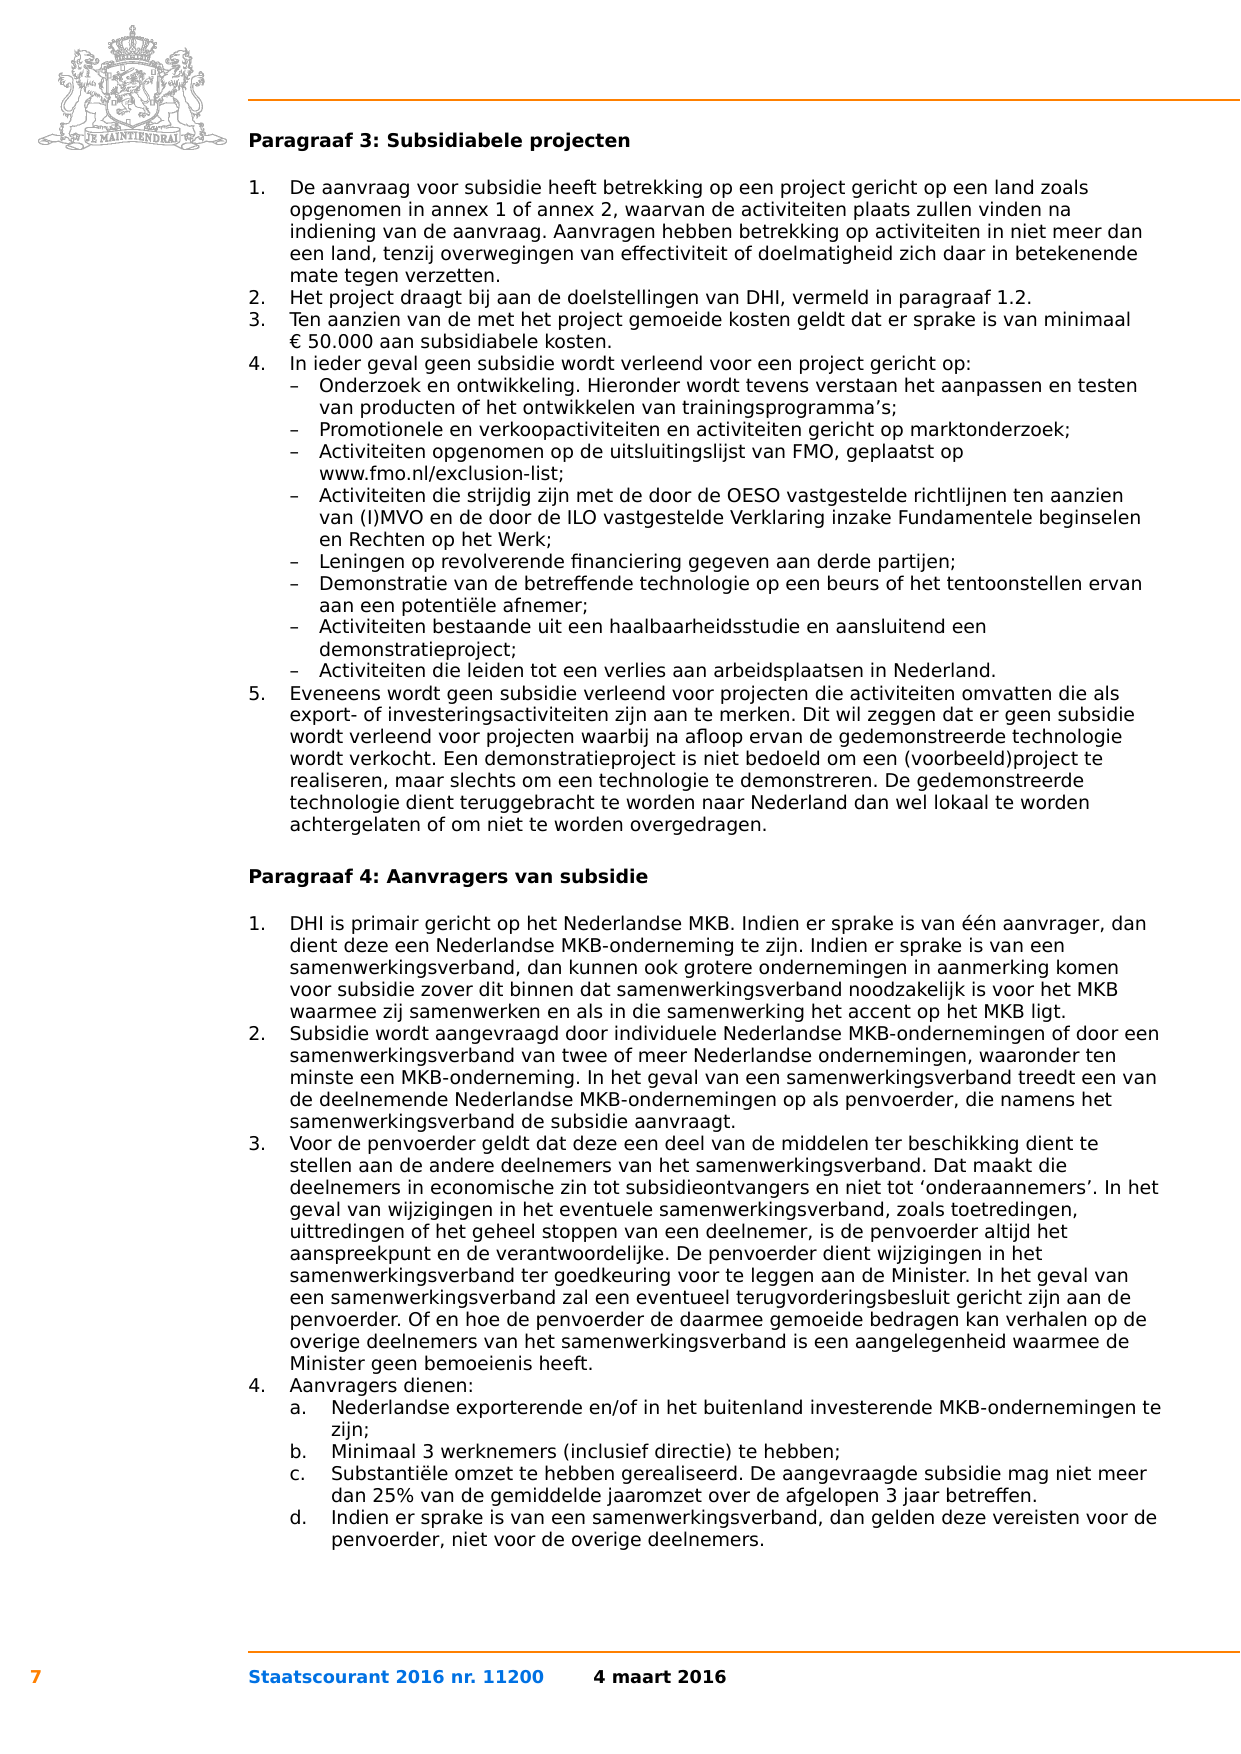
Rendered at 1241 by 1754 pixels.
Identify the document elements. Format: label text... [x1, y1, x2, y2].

text 1. De aanvraag voor subsidie heeft betrekking op een project gericht op een land zoals opgenomen in annex 1 of annex 2, waarvan de activiteiten plaats zullen vinden na indiening van de aanvraag. Aanvragen hebben betrekking op activiteiten in niet meer dan een land, tenzij overwegingen van effectiviteit of doelmatigheid zich daar in betekenende mate tegen verzetten. [248, 177, 1163, 287]
text – Activiteiten die leiden tot een verlies aan arbeidsplaatsen in Nederland. [289, 660, 1163, 682]
text b. Minimaal 3 werknemers (inclusief directie) te hebben; [289, 1441, 1163, 1463]
text – Activiteiten die strijdig zijn met de door de OESO vastgestelde richtlijnen ten aanzien van (I)MVO en de door de ILO vastgestelde Verklaring inzake Fundamentele beginselen en Rechten op het Werk; [289, 484, 1163, 551]
subtitle Paragraaf 4: Aanvragers van subsidie [248, 866, 1163, 888]
text – Onderzoek en ontwikkeling. Hieronder wordt tevens verstaan het aanpassen en testen van producten of het ontwikkelen van trainingsprogramma’s; [289, 375, 1163, 419]
text d. Indien er sprake is van een samenwerkingsverband, dan gelden deze vereisten voor de penvoerder, niet voor de overige deelnemers. [289, 1507, 1163, 1551]
picture [38, 25, 227, 150]
text – Activiteiten opgenomen op de uitsluitingslijst van FMO, geplaatst op www.fmo.nl/exclusion-list; [289, 441, 1163, 484]
text – Activiteiten bestaande uit een haalbaarheidsstudie en aansluitend een demonstratieproject; [289, 616, 1163, 660]
text 4. Aanvragers dienen: [248, 1375, 1163, 1397]
text a. Nederlandse exporterende en/of in het buitenland investerende MKB-ondernemingen te zijn; [289, 1397, 1163, 1441]
text 5. Eveneens wordt geen subsidie verleend voor projecten die activiteiten omvatten die als export- of investeringsactiviteiten zijn aan te merken. Dit wil zeggen dat er geen subsidie wordt verleend voor projecten waarbij na afloop ervan de gedemonstreerde technologie wordt verkocht. Een demonstratieproject is niet bedoeld om een (voorbeeld)project te realiseren, maar slechts om een technologie te demonstreren. De gedemonstreerde technologie dient teruggebracht te worden naar Nederland dan wel lokaal te worden achtergelaten of om niet te worden overgedragen. [248, 682, 1163, 836]
text – Leningen op revolverende financiering gegeven aan derde partijen; [289, 551, 1163, 572]
subtitle Paragraaf 3: Subsidiabele projecten [248, 130, 1163, 152]
text 1. DHI is primair gericht op het Nederlandse MKB. Indien er sprake is van één aanvrager, dan dient deze een Nederlandse MKB-onderneming te zijn. Indien er sprake is van een samenwerkingsverband, dan kunnen ook grotere ondernemingen in aanmerking komen voor subsidie zover dit binnen dat samenwerkingsverband noodzakelijk is voor het MKB waarmee zij samenwerken en als in die samenwerking het accent op het MKB ligt. [248, 913, 1163, 1023]
text 2. Subsidie wordt aangevraagd door individuele Nederlandse MKB-ondernemingen of door een samenwerkingsverband van twee of meer Nederlandse ondernemingen, waaronder ten minste een MKB-onderneming. In het geval van een samenwerkingsverband treedt een van de deelnemende Nederlandse MKB-ondernemingen op als penvoerder, die namens het samenwerkingsverband de subsidie aanvraagt. [248, 1023, 1163, 1133]
text – Demonstratie van de betreffende technologie op een beurs of het tentoonstellen ervan aan een potentiële afnemer; [289, 572, 1163, 616]
text 3. Ten aanzien van de met het project gemoeide kosten geldt dat er sprake is van minimaal € 50.000 aan subsidiabele kosten. [248, 309, 1163, 353]
text 4. In ieder geval geen subsidie wordt verleend voor een project gericht op: [248, 353, 1163, 375]
text 3. Voor de penvoerder geldt dat deze een deel van de middelen ter beschikking dient te stellen aan de andere deelnemers van het samenwerkingsverband. Dat maakt die deelnemers in economische zin tot subsidieontvangers en niet tot ‘onderaannemers’. In het geval van wijzigingen in het eventuele samenwerkingsverband, zoals toetredingen, uittredingen of het geheel stoppen van een deelnemer, is de penvoerder altijd het aanspreekpunt en de verantwoordelijke. De penvoerder dient wijzigingen in het samenwerkingsverband ter goedkeuring voor te leggen aan de Minister. In het geval van een samenwerkingsverband zal een eventueel terugvorderingsbesluit gericht zijn aan de penvoerder. Of en hoe de penvoerder de daarmee gemoeide bedragen kan verhalen op de overige deelnemers van het samenwerkingsverband is een aangelegenheid waarmee de Minister geen bemoeienis heeft. [248, 1133, 1163, 1375]
text 2. Het project draagt bij aan de doelstellingen van DHI, vermeld in paragraaf 1.2. [248, 287, 1163, 309]
text c. Substantiële omzet te hebben gerealiseerd. De aangevraagde subsidie mag niet meer dan 25% van de gemiddelde jaaromzet over de afgelopen 3 jaar betreffen. [289, 1463, 1163, 1507]
text – Promotionele en verkoopactiviteiten en activiteiten gericht op marktonderzoek; [289, 419, 1163, 441]
